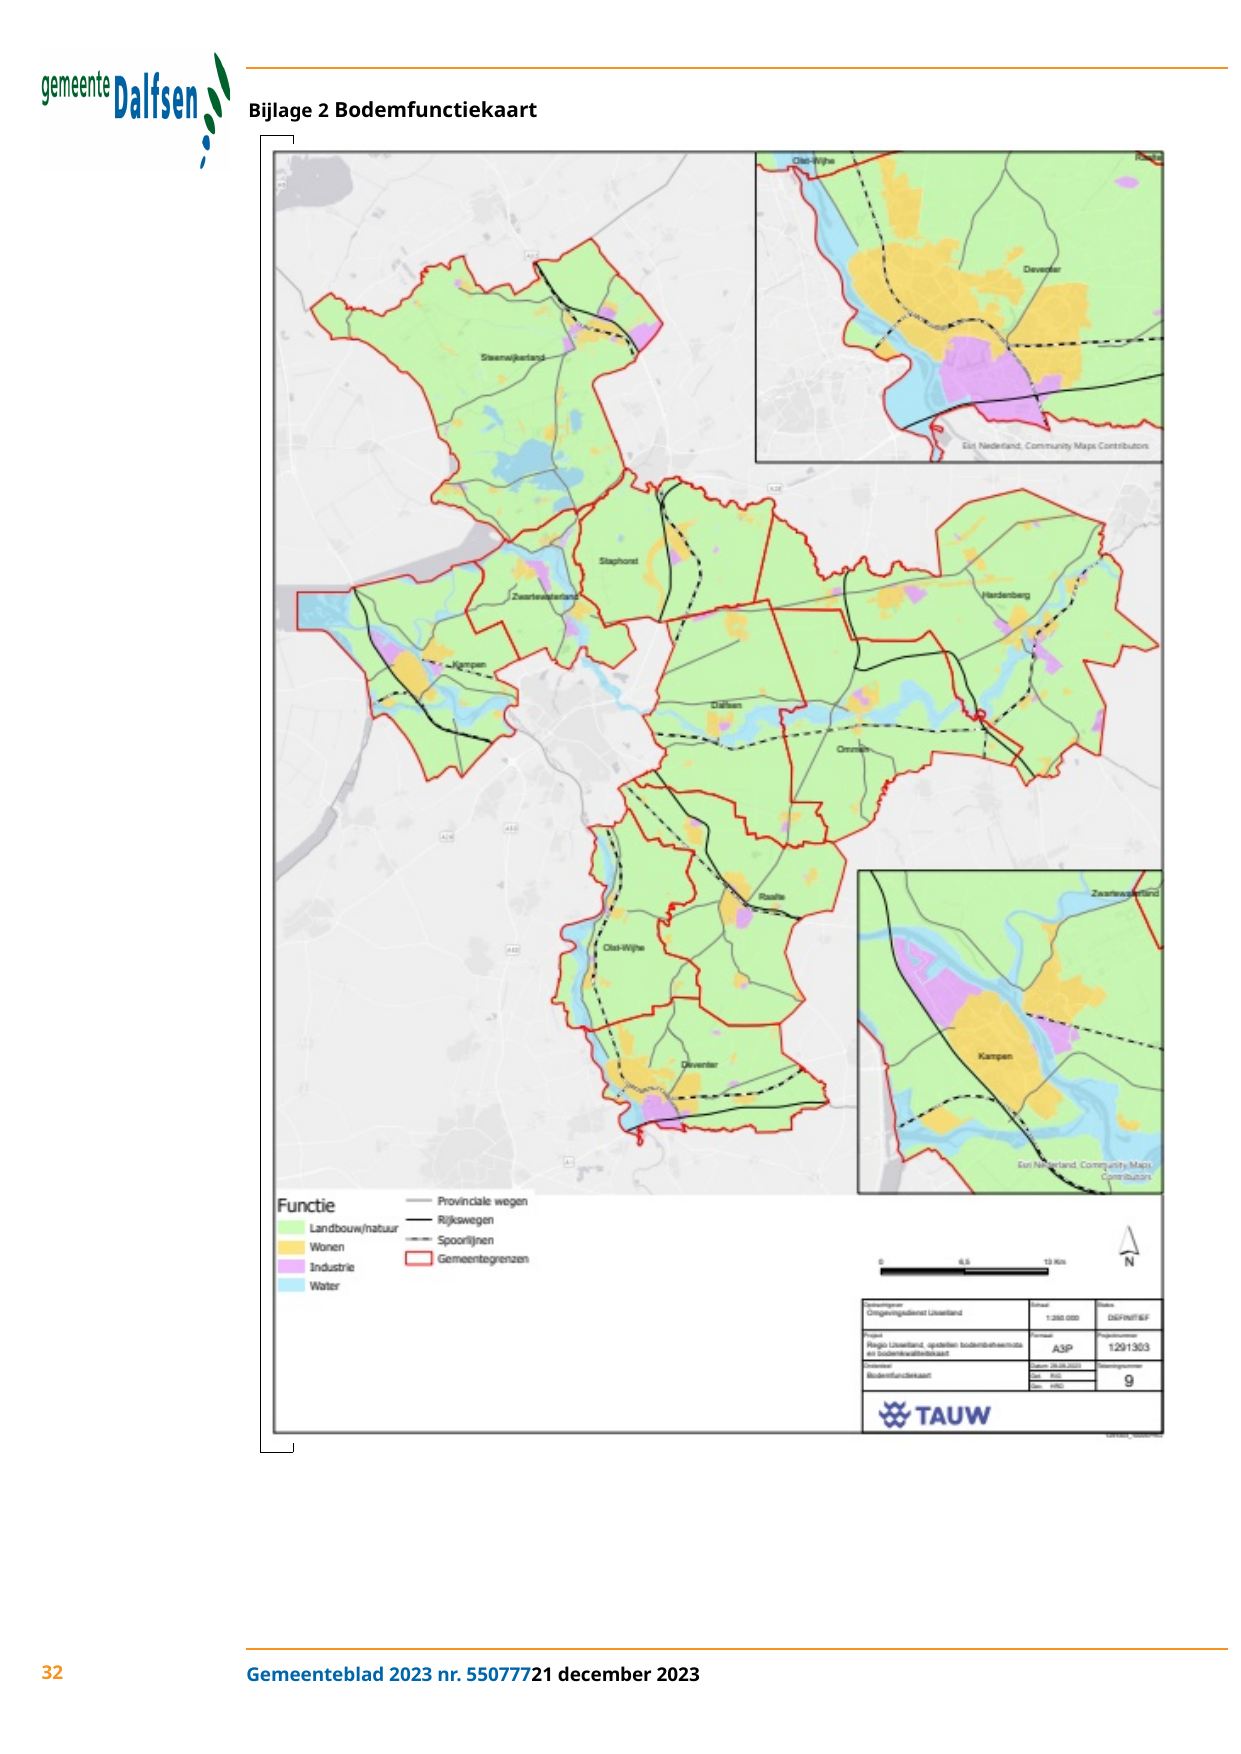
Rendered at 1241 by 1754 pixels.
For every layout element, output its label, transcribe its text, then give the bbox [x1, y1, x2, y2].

text Bijlage 2 Bodemfunctiekaart [248, 95, 1152, 123]
picture [268, 144, 1173, 1443]
picture [41, 47, 231, 172]
